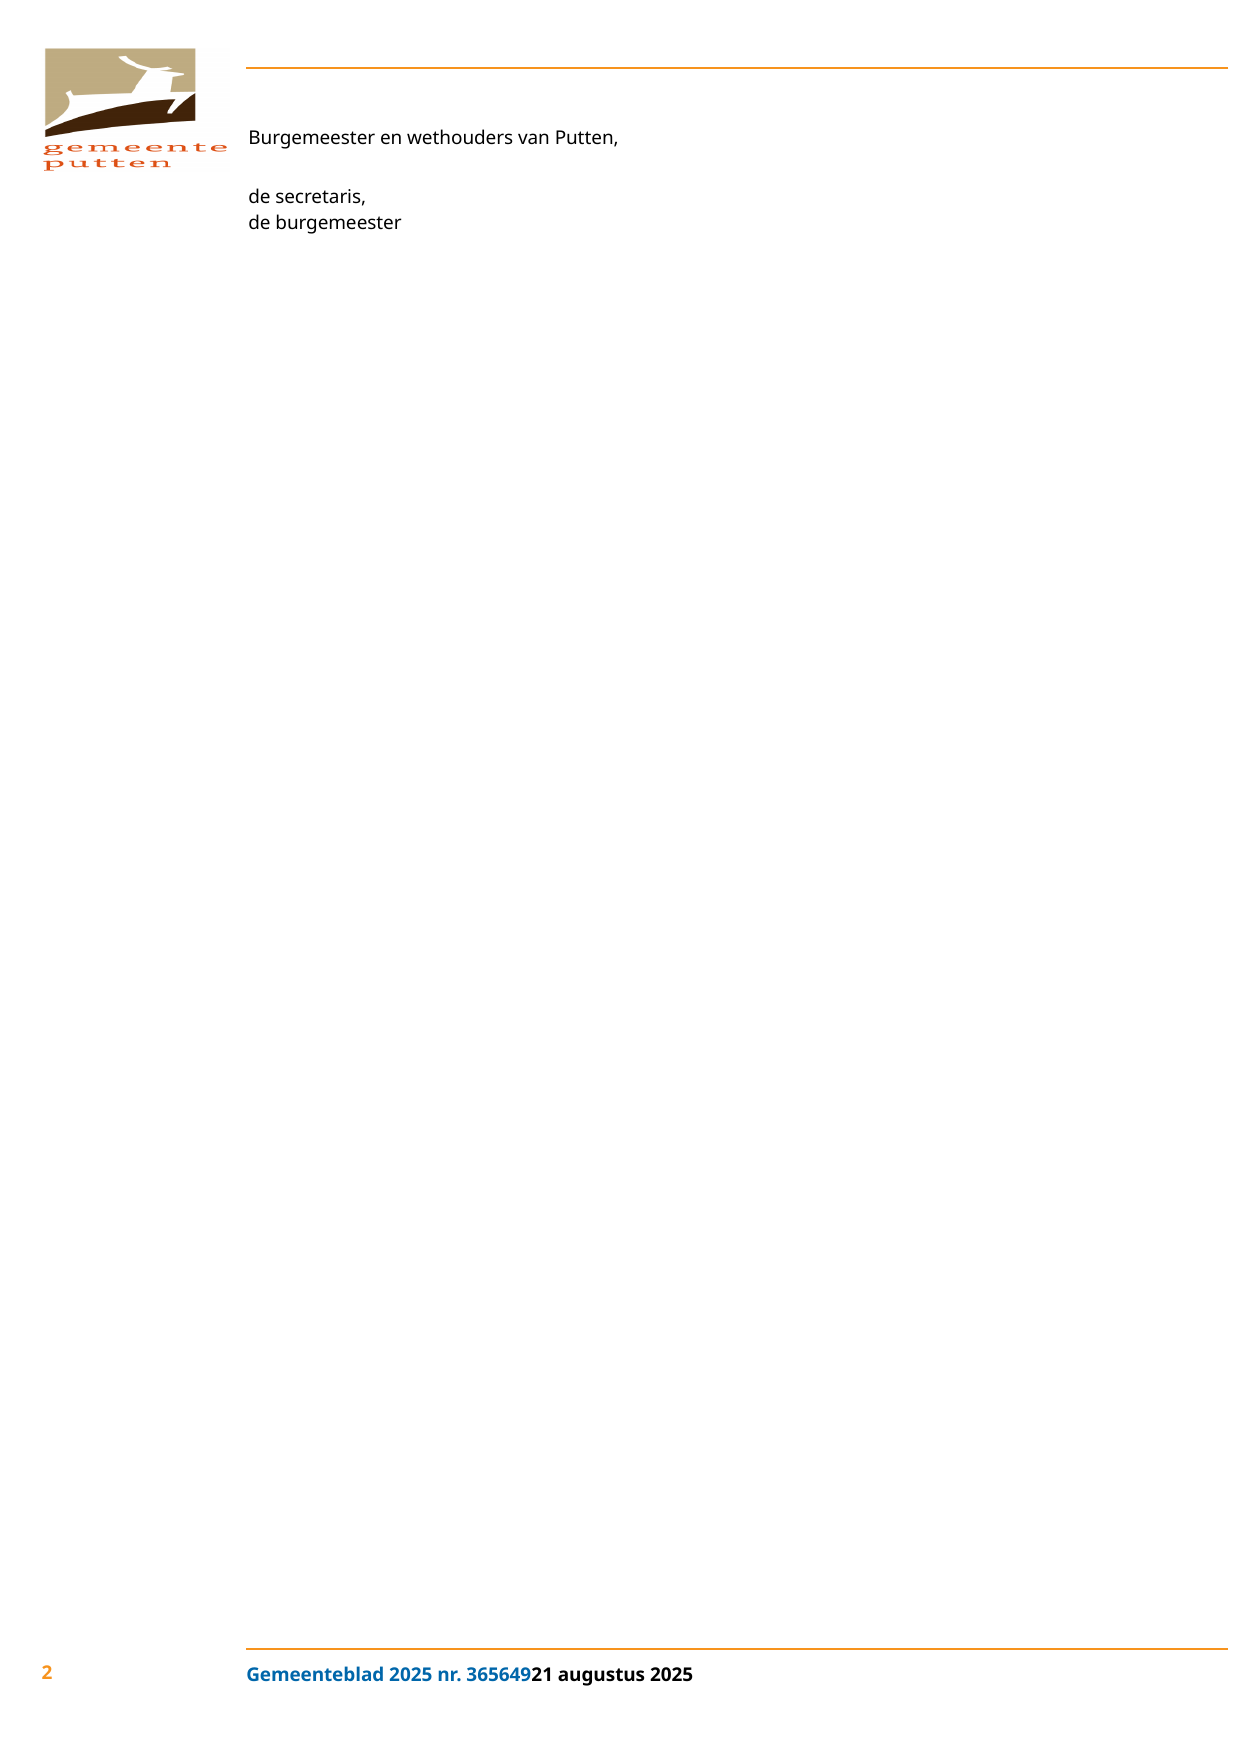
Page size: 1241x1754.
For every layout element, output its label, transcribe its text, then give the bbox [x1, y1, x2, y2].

text Burgemeester en wethouders van Putten, [248, 124, 1152, 150]
picture [41, 47, 231, 172]
text de burgemeester [248, 209, 1152, 235]
text de secretaris, [248, 183, 1152, 209]
